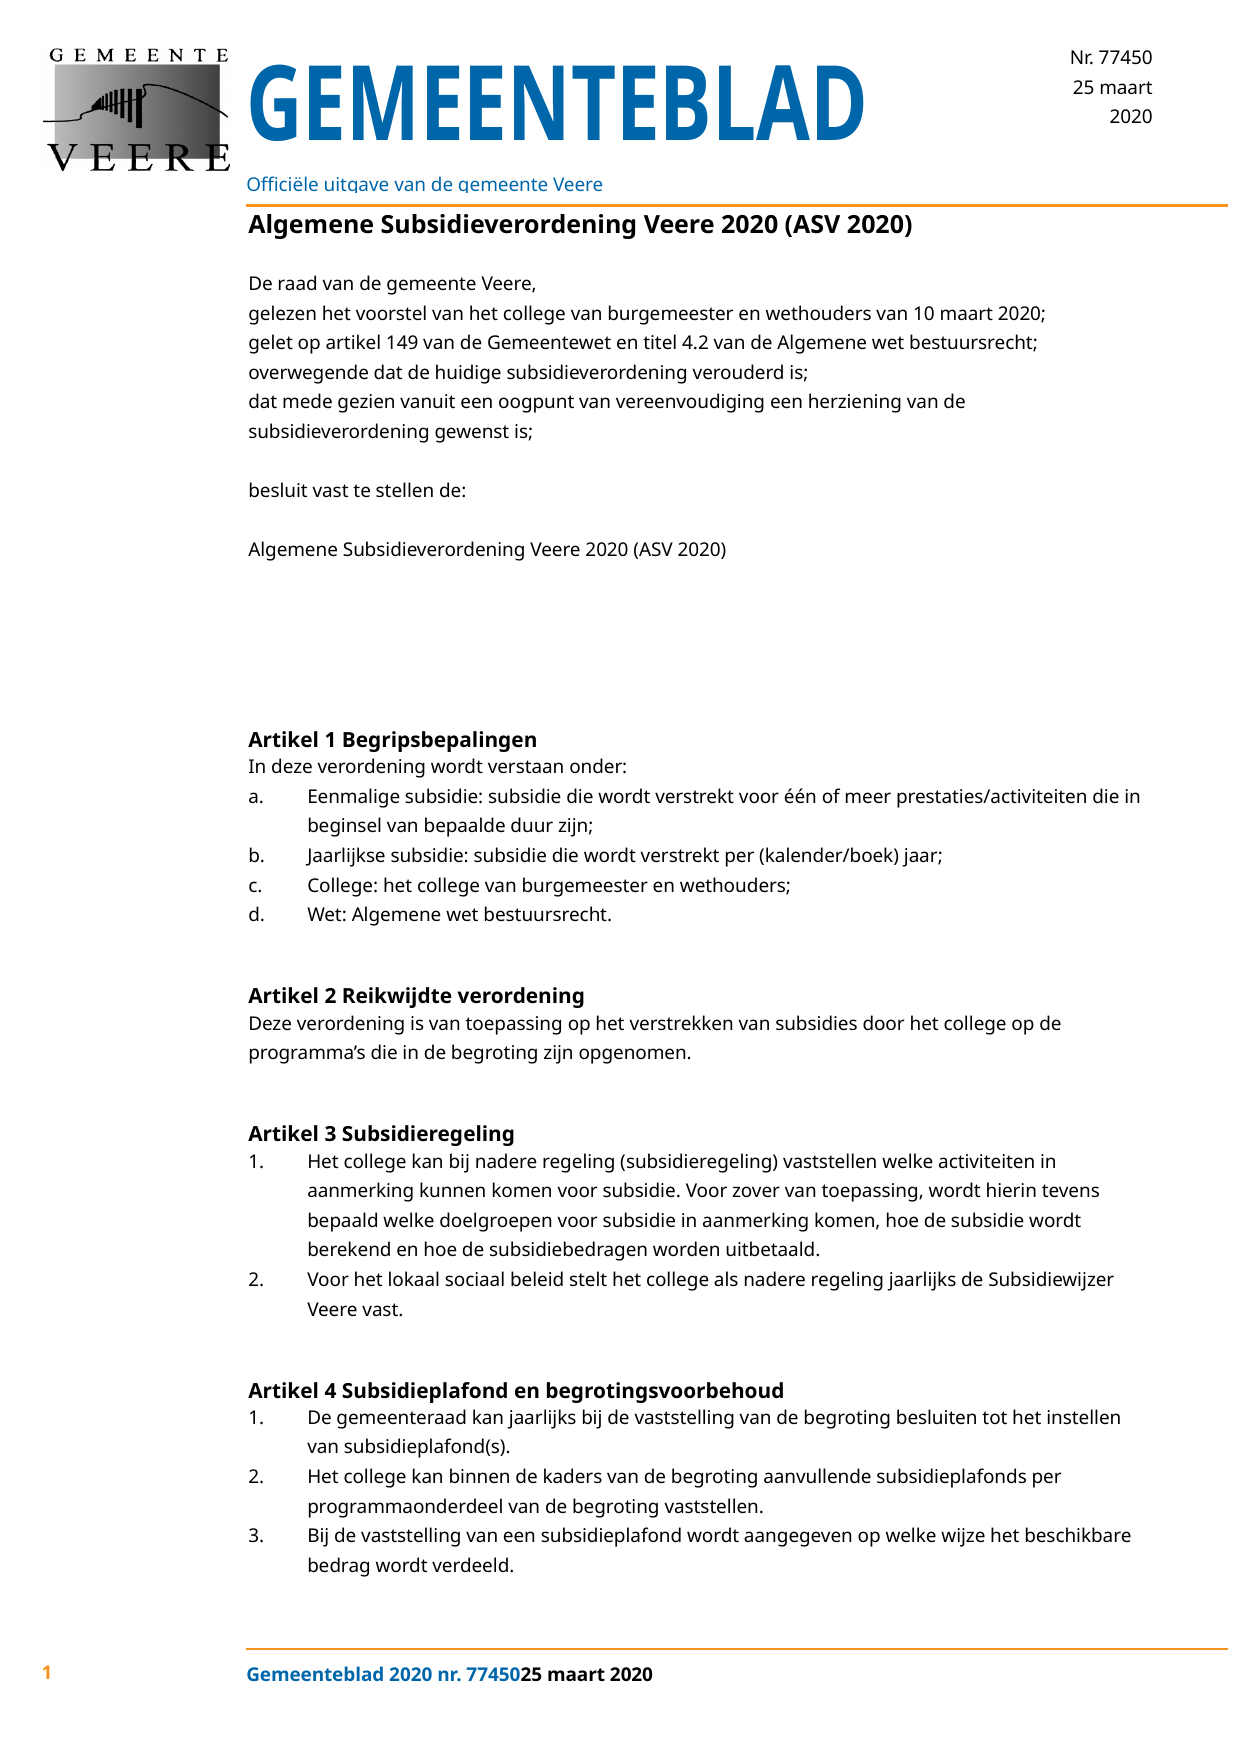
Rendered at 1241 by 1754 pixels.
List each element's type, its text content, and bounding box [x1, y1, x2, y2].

text overwegende dat de huidige subsidieverordening verouderd is; [248, 359, 1152, 385]
list Voor het lokaal sociaal beleid stelt het college als nadere regeling jaarlijks de Subsidiewijzer Veere vast. [248, 1266, 1152, 1321]
list Bij de vaststelling van een subsidieplafond wordt aangegeven op welke wijze het beschikbare bedrag wordt verdeeld. [248, 1522, 1152, 1578]
list College: het college van burgemeester en wethouders; [248, 872, 1152, 897]
text gelezen het voorstel van het college van burgemeester en wethouders van 10 maart 2020; [248, 300, 1152, 326]
text In deze verordening wordt verstaan onder: [248, 753, 1152, 779]
text besluit vast te stellen de: [248, 477, 1152, 503]
text Artikel 1 Begripsbepalingen [248, 725, 1152, 753]
text Algemene Subsidieverordening Veere 2020 (ASV 2020) [248, 207, 1152, 241]
list Het college kan binnen de kaders van de begroting aanvullende subsidieplafonds per programmaonderdeel van de begroting vaststellen. [248, 1463, 1152, 1519]
list Eenmalige subsidie: subsidie die wordt verstrekt voor één of meer prestaties/activiteiten die in beginsel van bepaalde duur zijn; [248, 783, 1152, 838]
text Artikel 3 Subsidieregeling [248, 1119, 1152, 1148]
text Deze verordening is van toepassing op het verstrekken van subsidies door het college op de programma’s die in de begroting zijn opgenomen. [248, 1010, 1152, 1065]
list Jaarlijkse subsidie: subsidie die wordt verstrekt per (kalender/boek) jaar; [248, 842, 1152, 868]
text Algemene Subsidieverordening Veere 2020 (ASV 2020) [248, 537, 1152, 562]
text De raad van de gemeente Veere, [248, 270, 1152, 296]
list Wet: Algemene wet bestuursrecht. [248, 901, 1152, 927]
picture [41, 47, 231, 172]
text Artikel 4 Subsidieplafond en begrotingsvoorbehoud [248, 1376, 1152, 1404]
list Het college kan bij nadere regeling (subsidieregeling) vaststellen welke activiteiten in aanmerking kunnen komen voor subsidie. Voor zover van toepassing, wordt hierin tevens bepaald welke doelgroepen voor subsidie in aanmerking komen, hoe de subsidie wordt berekend en hoe de subsidiebedragen worden uitbetaald. [248, 1148, 1152, 1262]
text gelet op artikel 149 van de Gemeentewet en titel 4.2 van de Algemene wet bestuursrecht; [248, 329, 1152, 355]
text Artikel 2 Reikwijdte verordening [248, 981, 1152, 1010]
list De gemeenteraad kan jaarlijks bij de vaststelling van de begroting besluiten tot het instellen van subsidieplafond(s). [248, 1404, 1152, 1459]
text dat mede gezien vanuit een oogpunt van vereenvoudiging een herziening van de subsidieverordening gewenst is; [248, 389, 1152, 444]
